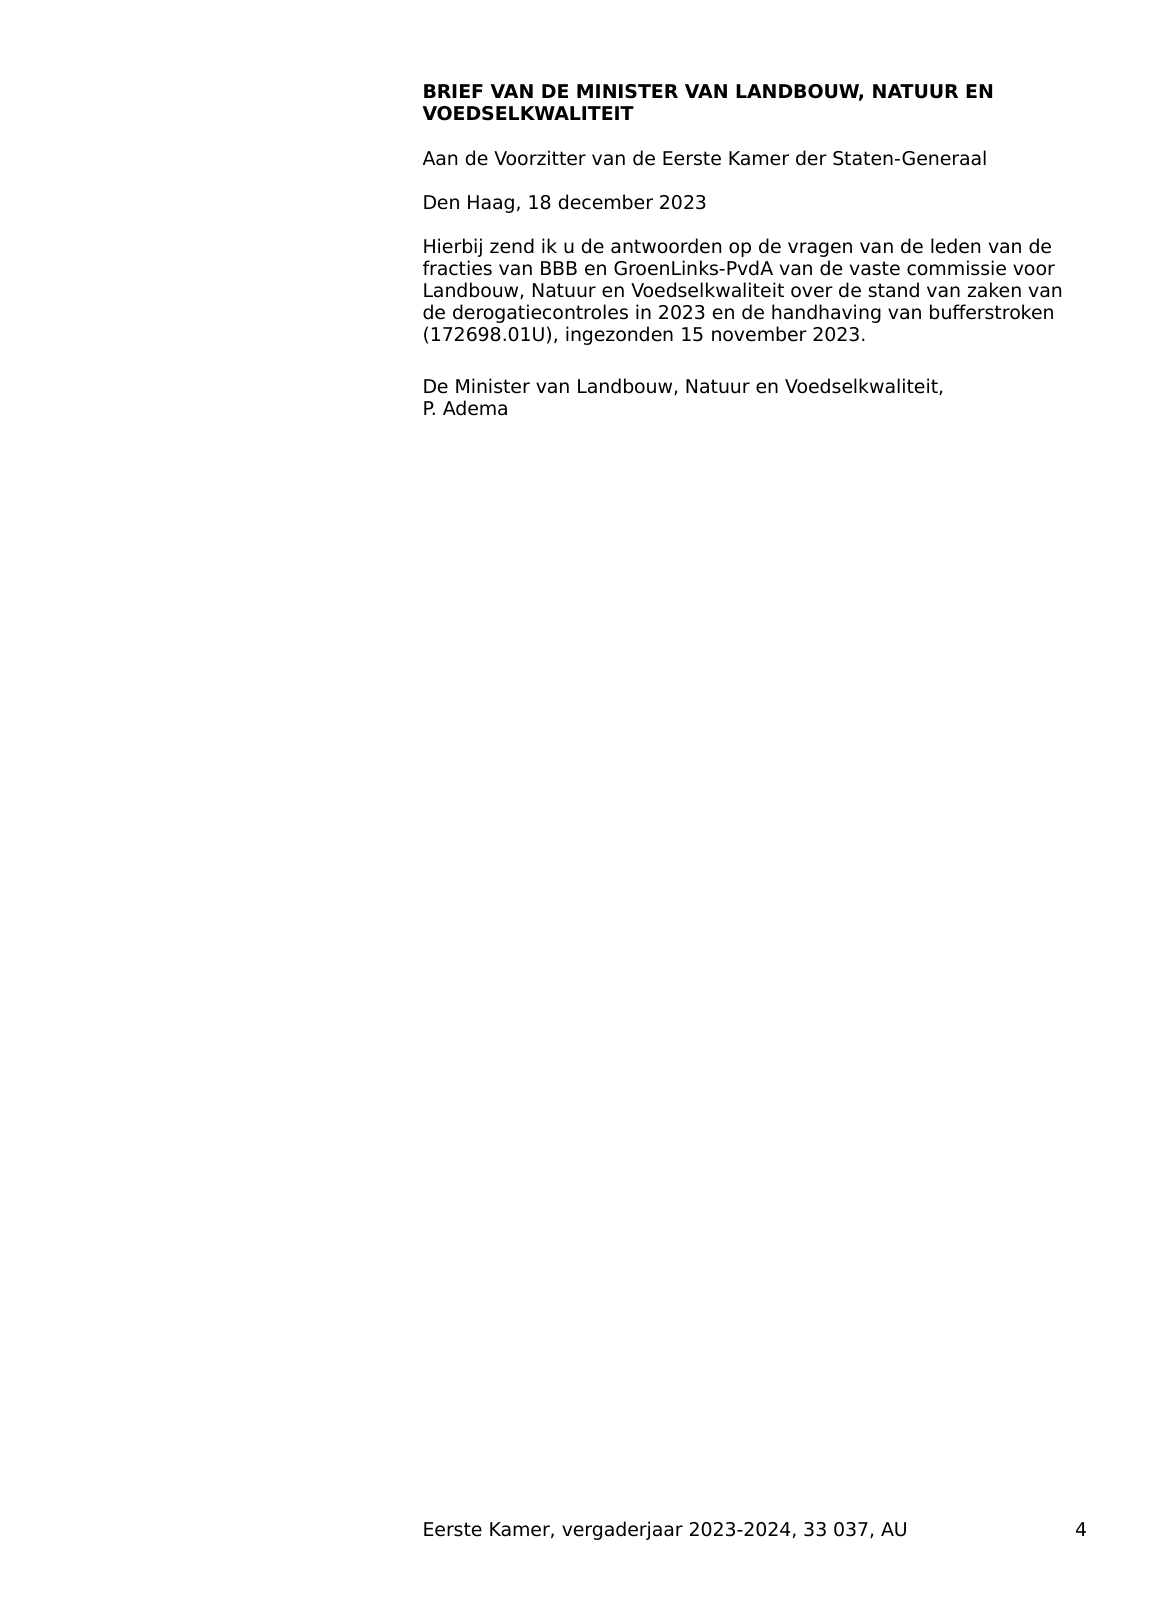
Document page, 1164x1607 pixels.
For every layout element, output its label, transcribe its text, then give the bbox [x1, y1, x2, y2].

text Aan de Voorzitter van de Eerste Kamer der Staten-Generaal [422, 147, 1087, 169]
text Hierbij zend ik u de antwoorden op de vragen van de leden van de fracties van BBB en GroenLinks-PvdA van de vaste commissie voor Landbouw, Natuur en Voedselkwaliteit over de stand van zaken van de derogatiecontroles in 2023 en de handhaving van bufferstroken (172698.01U), ingezonden 15 november 2023. [422, 236, 1087, 346]
text Den Haag, 18 december 2023 [422, 192, 1087, 213]
text De Minister van Landbouw, Natuur en Voedselkwaliteit, P. Adema [422, 376, 1087, 419]
subtitle BRIEF VAN DE MINISTER VAN LANDBOUW, NATUUR EN VOEDSELKWALITEIT [422, 81, 1087, 125]
